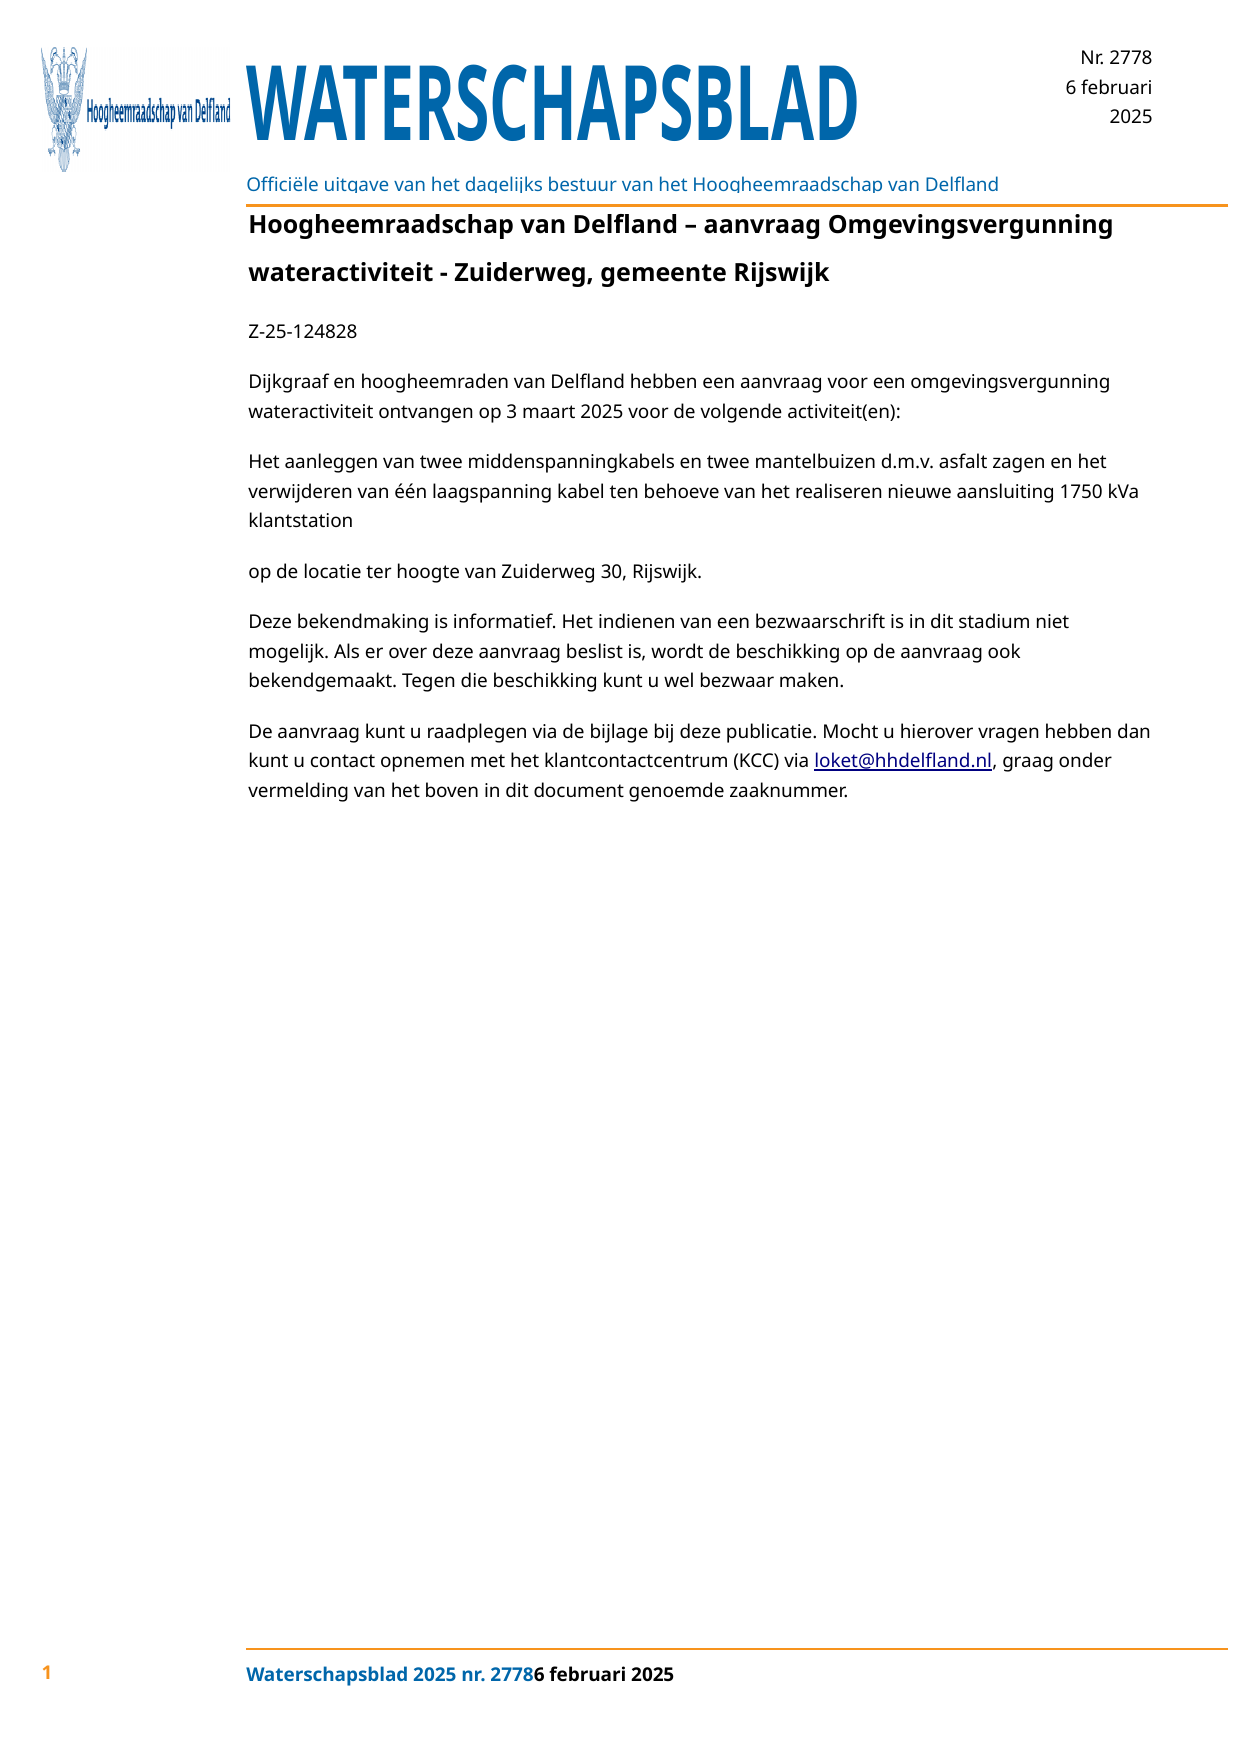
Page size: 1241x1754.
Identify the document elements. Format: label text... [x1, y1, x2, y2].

text Deze bekendmaking is informatief. Het indienen van een bezwaarschrift is in dit stadium niet mogelijk. Als er over deze aanvraag beslist is, wordt de beschikking op de aanvraag ook bekendgemaakt. Tegen die beschikking kunt u wel bezwaar maken. [248, 608, 1152, 693]
text Dijkgraaf en hoogheemraden van Delfland hebben een aanvraag voor een omgevingsvergunning wateractiviteit ontvangen op 3 maart 2025 voor de volgende activiteit(en): [248, 368, 1152, 424]
text Z-25-124828 [248, 318, 1152, 344]
text Hoogheemraadschap van Delfland – aanvraag Omgevingsvergunning wateractiviteit - Zuiderweg, gemeente Rijswijk [248, 207, 1152, 288]
text De aanvraag kunt u raadplegen via de bijlage bij deze publicatie. Mocht u hierover vragen hebben dan kunt u contact opnemen met het klantcontactcentrum (KCC) via loket@hhdelfland.nl, graag onder vermelding van het boven in dit document genoemde zaaknummer. [248, 718, 1152, 803]
text op de locatie ter hoogte van Zuiderweg 30, Rijswijk. [248, 558, 1152, 584]
picture [41, 47, 231, 172]
text Het aanleggen van twee middenspanningkabels en twee mantelbuizen d.m.v. asfalt zagen en het verwijderen van één laagspanning kabel ten behoeve van het realiseren nieuwe aansluiting 1750 kVa klantstation [248, 448, 1152, 533]
